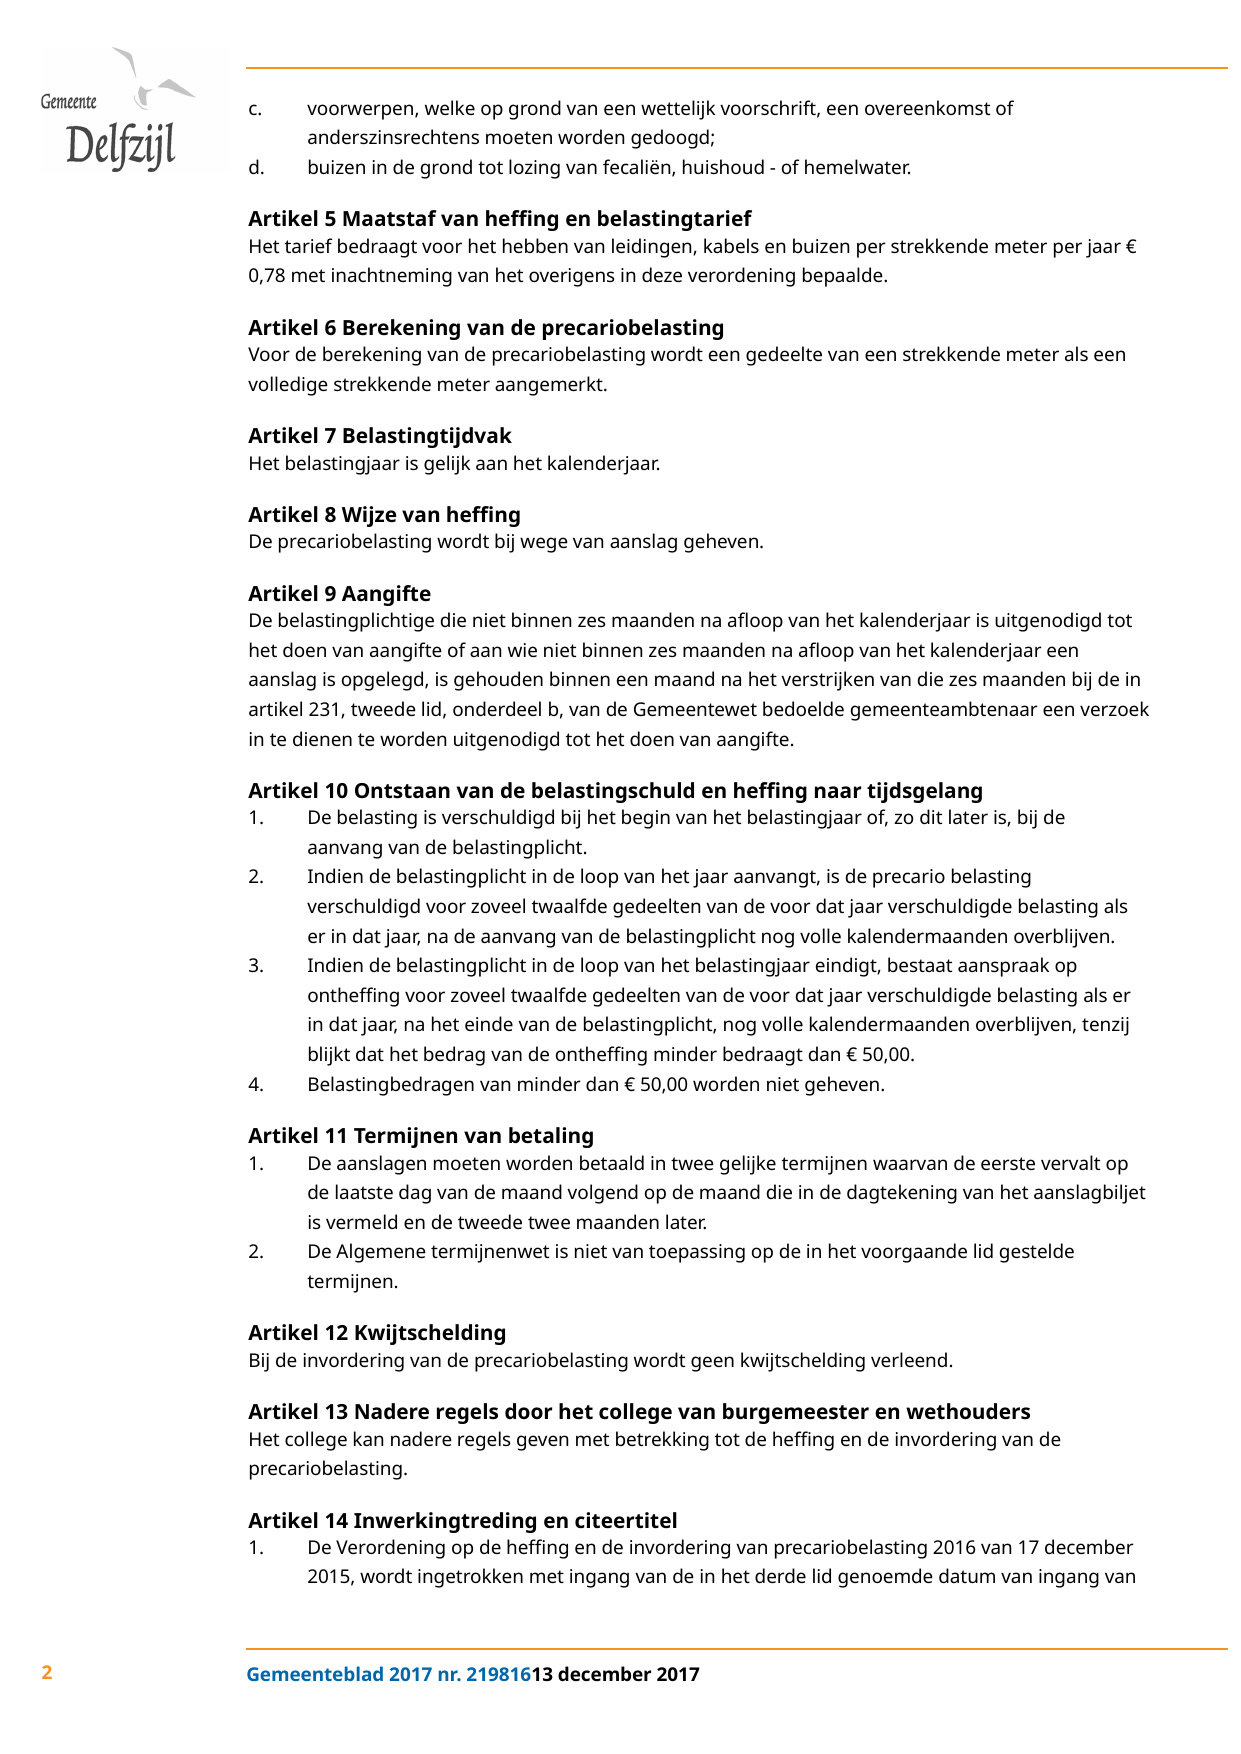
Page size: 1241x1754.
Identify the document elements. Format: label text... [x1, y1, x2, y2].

text Artikel 13 Nadere regels door het college van burgemeester en wethouders [248, 1397, 1152, 1426]
text Het college kan nadere regels geven met betrekking tot de heffing en de invordering van de precariobelasting. [248, 1426, 1152, 1481]
list Belastingbedragen van minder dan € 50,00 worden niet geheven. [248, 1071, 1152, 1097]
list De Algemene termijnenwet is niet van toepassing op de in het voorgaande lid gestelde termijnen. [248, 1238, 1152, 1294]
list De Verordening op de heffing en de invordering van precariobelasting 2016 van 17 december 2015, wordt ingetrokken met ingang van de in het derde lid genoemde datum van ingang van [248, 1534, 1152, 1589]
text Artikel 11 Termijnen van betaling [248, 1121, 1152, 1150]
text De belastingplichtige die niet binnen zes maanden na afloop van het kalenderjaar is uitgenodigd tot het doen van aangifte of aan wie niet binnen zes maanden na afloop van het kalenderjaar een aanslag is opgelegd, is gehouden binnen een maand na het verstrijken van die zes maanden bij de in artikel 231, tweede lid, onderdeel b, van de Gemeentewet bedoelde gemeenteambtenaar een verzoek in te dienen te worden uitgenodigd tot het doen van aangifte. [248, 607, 1152, 751]
text Artikel 6 Berekening van de precariobelasting [248, 313, 1152, 341]
list buizen in de grond tot lozing van fecaliën, huishoud - of hemelwater. [248, 154, 1152, 180]
text Artikel 5 Maatstaf van heffing en belastingtarief [248, 204, 1152, 233]
list er in dat jaar, na de aanvang van de belastingplicht nog volle kalendermaanden overblijven. [248, 923, 1152, 949]
list Indien de belastingplicht in de loop van het jaar aanvangt, is de precario belasting [248, 864, 1152, 889]
list De aanslagen moeten worden betaald in twee gelijke termijnen waarvan de eerste vervalt op de laatste dag van de maand volgend op de maand die in de dagtekening van het aanslagbiljet is vermeld en de tweede twee maanden later. [248, 1150, 1152, 1234]
text Het tarief bedraagt voor het hebben van leidingen, kabels en buizen per strekkende meter per jaar € 0,78 met inachtneming van het overigens in deze verordening bepaalde. [248, 233, 1152, 288]
text Artikel 8 Wijze van heffing [248, 500, 1152, 528]
list aanvang van de belastingplicht. [248, 834, 1152, 860]
text Het belastingjaar is gelijk aan het kalenderjaar. [248, 450, 1152, 475]
text Artikel 14 Inwerkingtreding en citeertitel [248, 1506, 1152, 1534]
text Voor de berekening van de precariobelasting wordt een gedeelte van een strekkende meter als een [248, 341, 1152, 367]
text volledige strekkende meter aangemerkt. [248, 371, 1152, 397]
text De precariobelasting wordt bij wege van aanslag geheven. [248, 528, 1152, 554]
text Artikel 9 Aangifte [248, 579, 1152, 607]
list voorwerpen, welke op grond van een wettelijk voorschrift, een overeenkomst of anderszinsrechtens moeten worden gedoogd; [248, 95, 1152, 150]
text Artikel 10 Ontstaan van de belastingschuld en heffing naar tijdsgelang [248, 776, 1152, 804]
text Bij de invordering van de precariobelasting wordt geen kwijtschelding verleend. [248, 1347, 1152, 1373]
list Indien de belastingplicht in de loop van het belastingjaar eindigt, bestaat aanspraak op ontheffing voor zoveel twaalfde gedeelten van de voor dat jaar verschuldigde belasting als er in dat jaar, na het einde van de belastingplicht, nog volle kalendermaanden overblijven, tenzij blijkt dat het bedrag van de ontheffing minder bedraagt dan € 50,00. [248, 952, 1152, 1067]
picture [41, 47, 231, 172]
list verschuldigd voor zoveel twaalfde gedeelten van de voor dat jaar verschuldigde belasting als [248, 893, 1152, 919]
text Artikel 7 Belastingtijdvak [248, 421, 1152, 450]
text Artikel 12 Kwijtschelding [248, 1318, 1152, 1347]
list De belasting is verschuldigd bij het begin van het belastingjaar of, zo dit later is, bij de [248, 804, 1152, 830]
